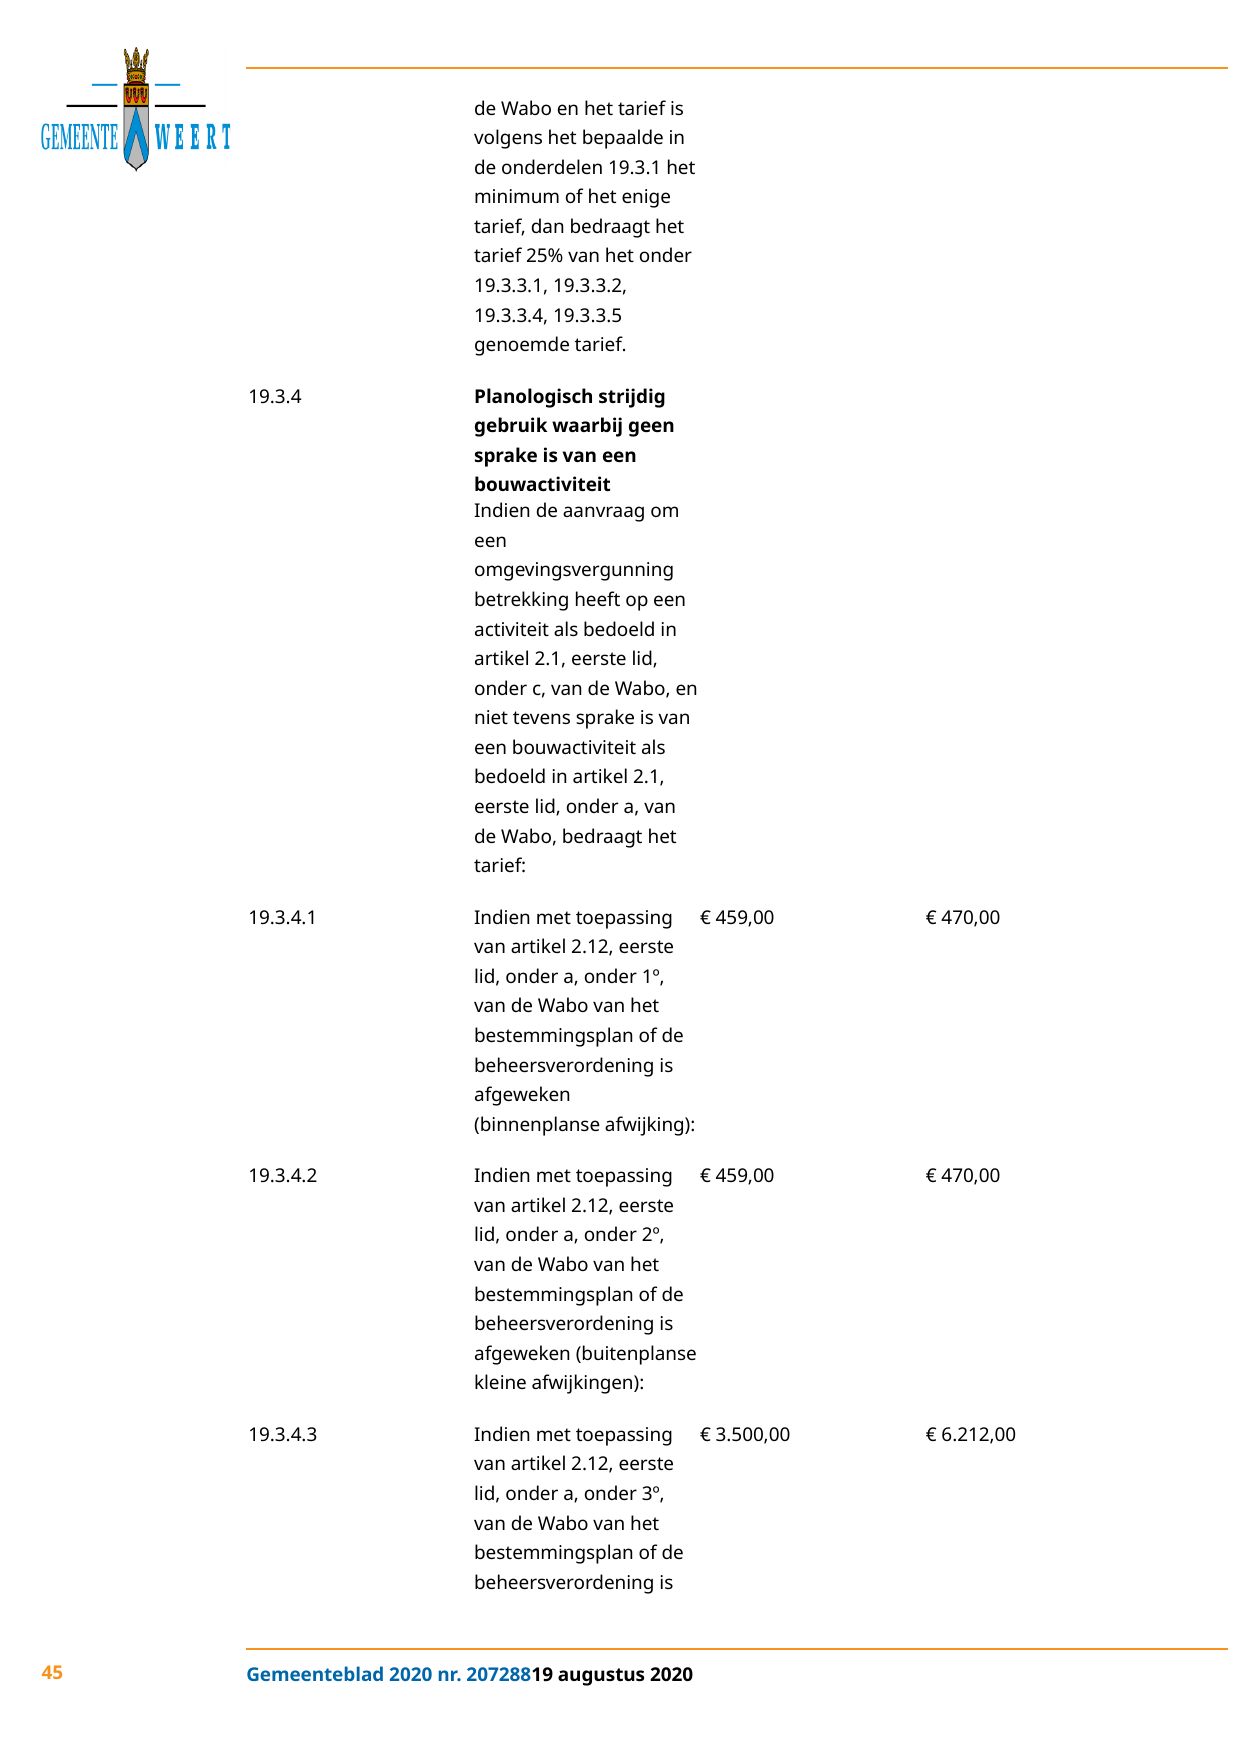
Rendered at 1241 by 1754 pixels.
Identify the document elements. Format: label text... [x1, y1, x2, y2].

table_cell [700, 383, 926, 497]
table_cell [700, 878, 926, 904]
table_cell [700, 1395, 926, 1421]
table_cell 19.3.4.2 [248, 1163, 474, 1395]
table_cell € 470,00 [926, 904, 1152, 1137]
table_cell [474, 1395, 700, 1421]
table_cell [248, 357, 474, 383]
table_cell [248, 1137, 474, 1162]
table_cell [926, 1137, 1152, 1162]
table_cell [926, 95, 1152, 357]
table_cell [926, 498, 1152, 878]
table_cell [474, 878, 700, 904]
picture [41, 47, 231, 172]
table_cell [248, 1395, 474, 1421]
table_cell Indien met toepassing van artikel 2.12, eerste lid, onder a, onder 3º, van de Wabo van het bestemmingsplan of de beheersverordening is [474, 1421, 700, 1594]
table_cell 19.3.4.1 [248, 904, 474, 1137]
table_cell [700, 95, 926, 357]
table_cell € 6.212,00 [926, 1421, 1152, 1594]
table_cell Indien de aanvraag om een omgevingsvergunning betrekking heeft op een activiteit als bedoeld in artikel 2.1, eerste lid, onder c, van de Wabo, en niet tevens sprake is van een bouwactiviteit als bedoeld in artikel 2.1, eerste lid, onder a, van de Wabo, bedraagt het tarief: [474, 498, 700, 878]
table_cell € 3.500,00 [700, 1421, 926, 1594]
table_cell [248, 878, 474, 904]
table_cell Planologisch strijdig gebruik waarbij geen sprake is van een bouwactiviteit [474, 383, 700, 497]
table_cell [474, 357, 700, 383]
table_cell [700, 498, 926, 878]
table_cell 19.3.4 [248, 383, 474, 497]
table_cell 19.3.4.3 [248, 1421, 474, 1594]
table_cell € 459,00 [700, 1163, 926, 1395]
table_cell [926, 878, 1152, 904]
table_cell [926, 1395, 1152, 1421]
table_cell Indien met toepassing van artikel 2.12, eerste lid, onder a, onder 2º, van de Wabo van het bestemmingsplan of de beheersverordening is afgeweken (buitenplanse kleine afwijkingen): [474, 1163, 700, 1395]
table_cell [926, 383, 1152, 497]
table_cell [248, 95, 474, 357]
table_cell de Wabo en het tarief is volgens het bepaalde in de onderdelen 19.3.1 het minimum of het enige tarief, dan bedraagt het tarief 25% van het onder 19.3.3.1, 19.3.3.2, 19.3.3.4, 19.3.3.5 genoemde tarief. [474, 95, 700, 357]
table_cell [474, 1137, 700, 1162]
table_cell [248, 498, 474, 878]
table_cell [926, 357, 1152, 383]
table_cell [700, 357, 926, 383]
table_cell € 470,00 [926, 1163, 1152, 1395]
table_cell Indien met toepassing van artikel 2.12, eerste lid, onder a, onder 1º, van de Wabo van het bestemmingsplan of de beheersverordening is afgeweken (binnenplanse afwijking): [474, 904, 700, 1137]
table_cell € 459,00 [700, 904, 926, 1137]
table_cell [700, 1137, 926, 1162]
